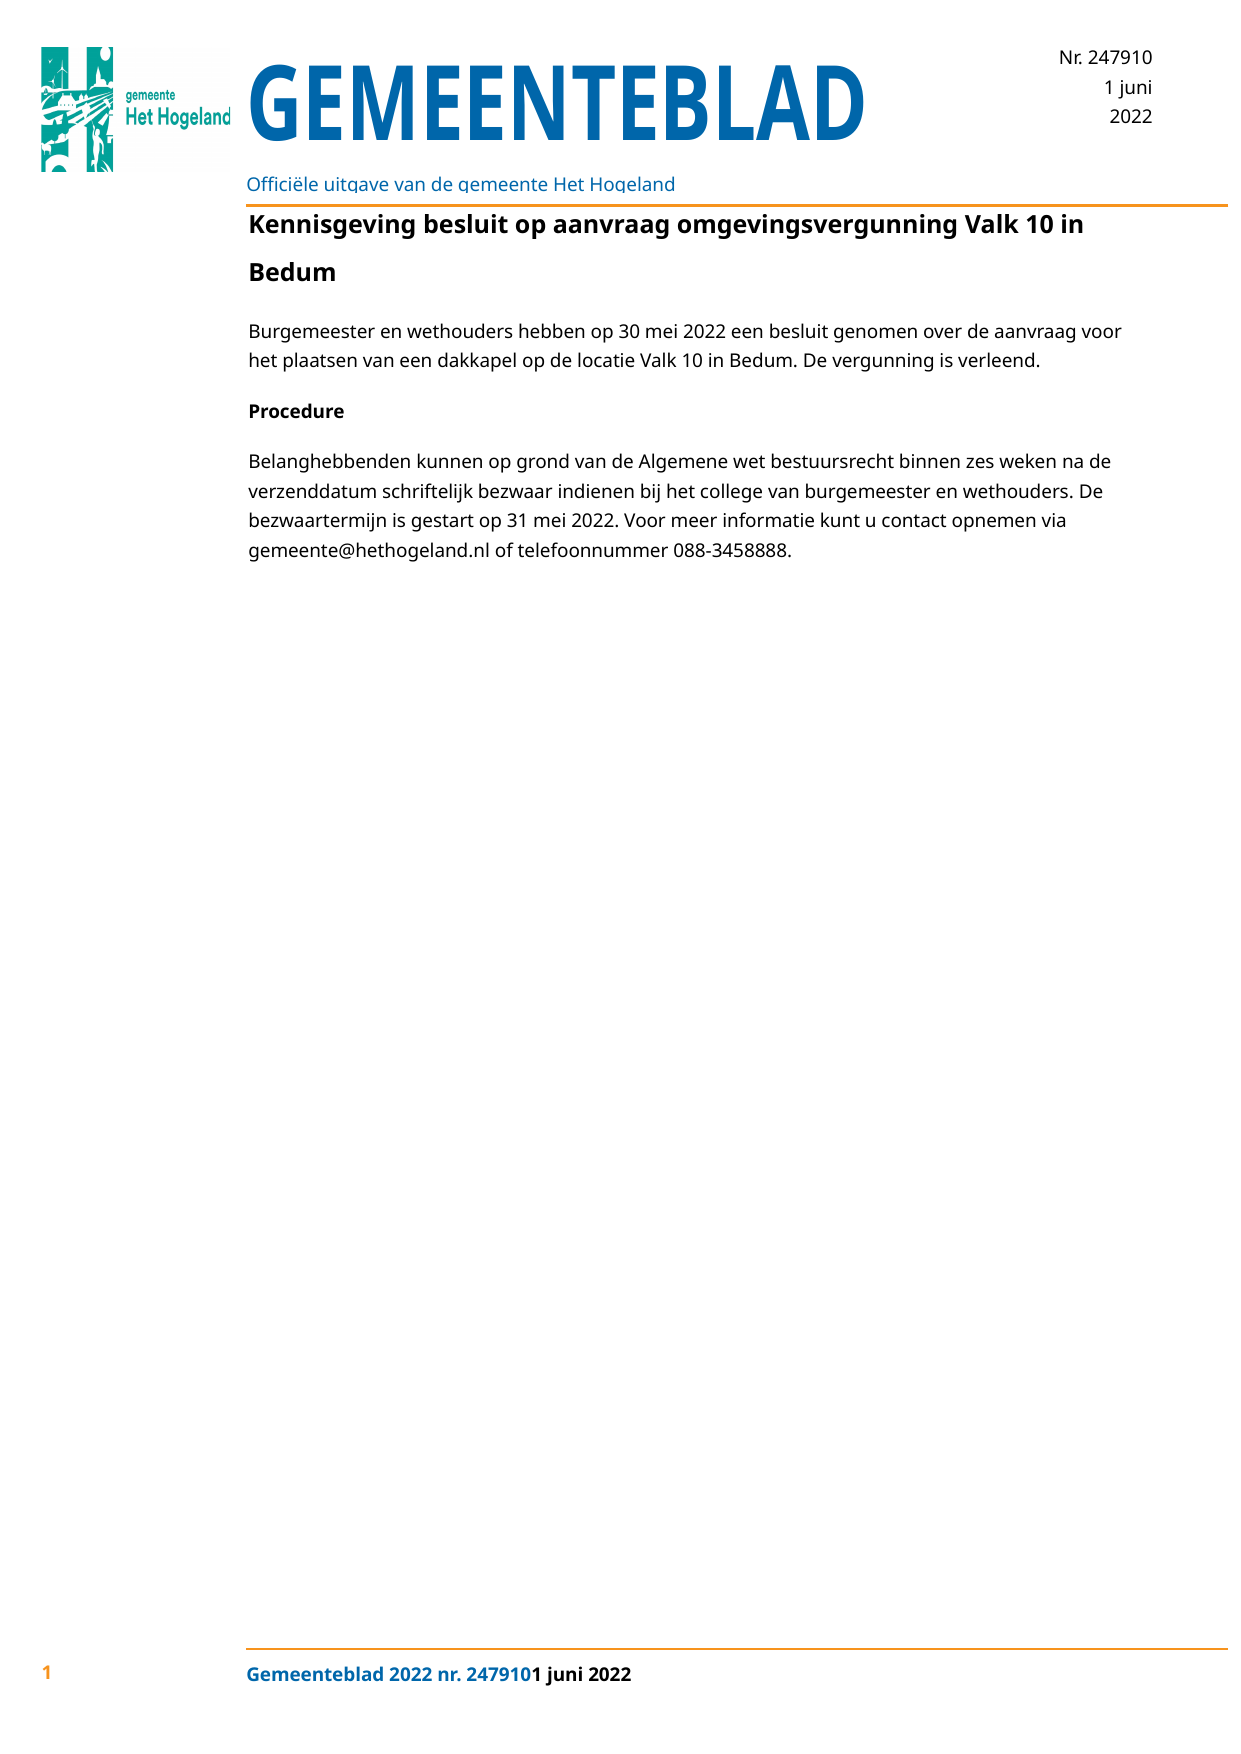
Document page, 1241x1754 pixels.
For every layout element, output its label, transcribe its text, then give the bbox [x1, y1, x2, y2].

text Kennisgeving besluit op aanvraag omgevingsvergunning Valk 10 in Bedum [248, 207, 1152, 288]
text Burgemeester en wethouders hebben op 30 mei 2022 een besluit genomen over de aanvraag voor het plaatsen van een dakkapel op de locatie Valk 10 in Bedum. De vergunning is verleend. [248, 318, 1152, 373]
text Belanghebbenden kunnen op grond van de Algemene wet bestuursrecht binnen zes weken na de verzenddatum schriftelijk bezwaar indienen bij het college van burgemeester en wethouders. De bezwaartermijn is gestart op 31 mei 2022. Voor meer informatie kunt u contact opnemen via gemeente@hethogeland.nl of telefoonnummer 088-3458888. [248, 448, 1152, 563]
text Procedure [248, 398, 1152, 424]
picture [41, 47, 231, 172]
